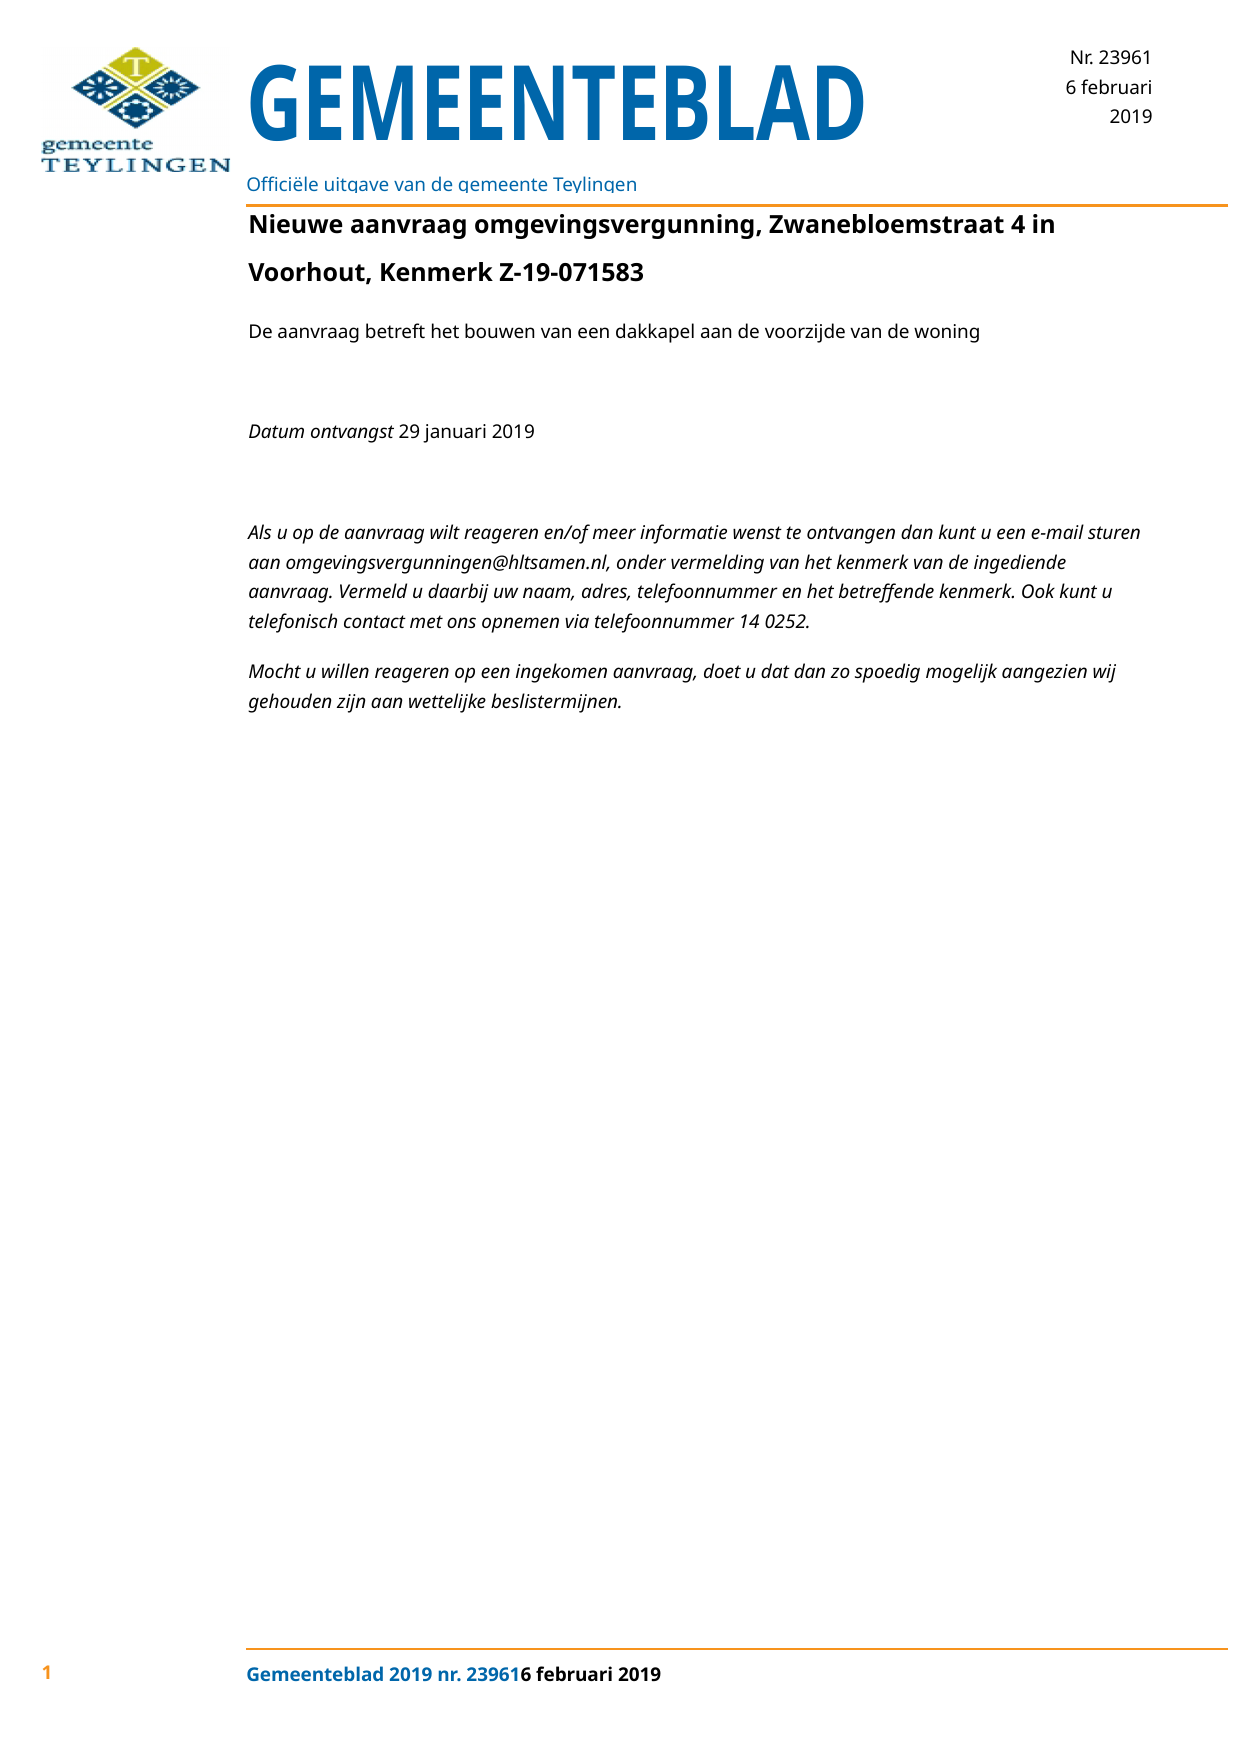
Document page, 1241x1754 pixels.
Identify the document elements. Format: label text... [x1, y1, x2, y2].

text Als u op de aanvraag wilt reageren en/of meer informatie wenst te ontvangen dan kunt u een e-mail sturen aan omgevingsvergunningen@hltsamen.nl, onder vermelding van het kenmerk van de ingediende aanvraag. Vermeld u daarbij uw naam, adres, telefoonnummer en het betreffende kenmerk. Ook kunt u telefonisch contact met ons opnemen via telefoonnummer 14 0252. [248, 519, 1152, 634]
text Mocht u willen reageren op een ingekomen aanvraag, doet u dat dan zo spoedig mogelijk aangezien wij gehouden zijn aan wettelijke beslistermijnen. [248, 659, 1152, 714]
picture [41, 47, 231, 172]
text De aanvraag betreft het bouwen van een dakkapel aan de voorzijde van de woning [248, 318, 1152, 344]
text Nieuwe aanvraag omgevingsvergunning, Zwanebloemstraat 4 in Voorhout, Kenmerk Z-19-071583 [248, 207, 1152, 288]
text Datum ontvangst 29 januari 2019 [248, 419, 1152, 444]
